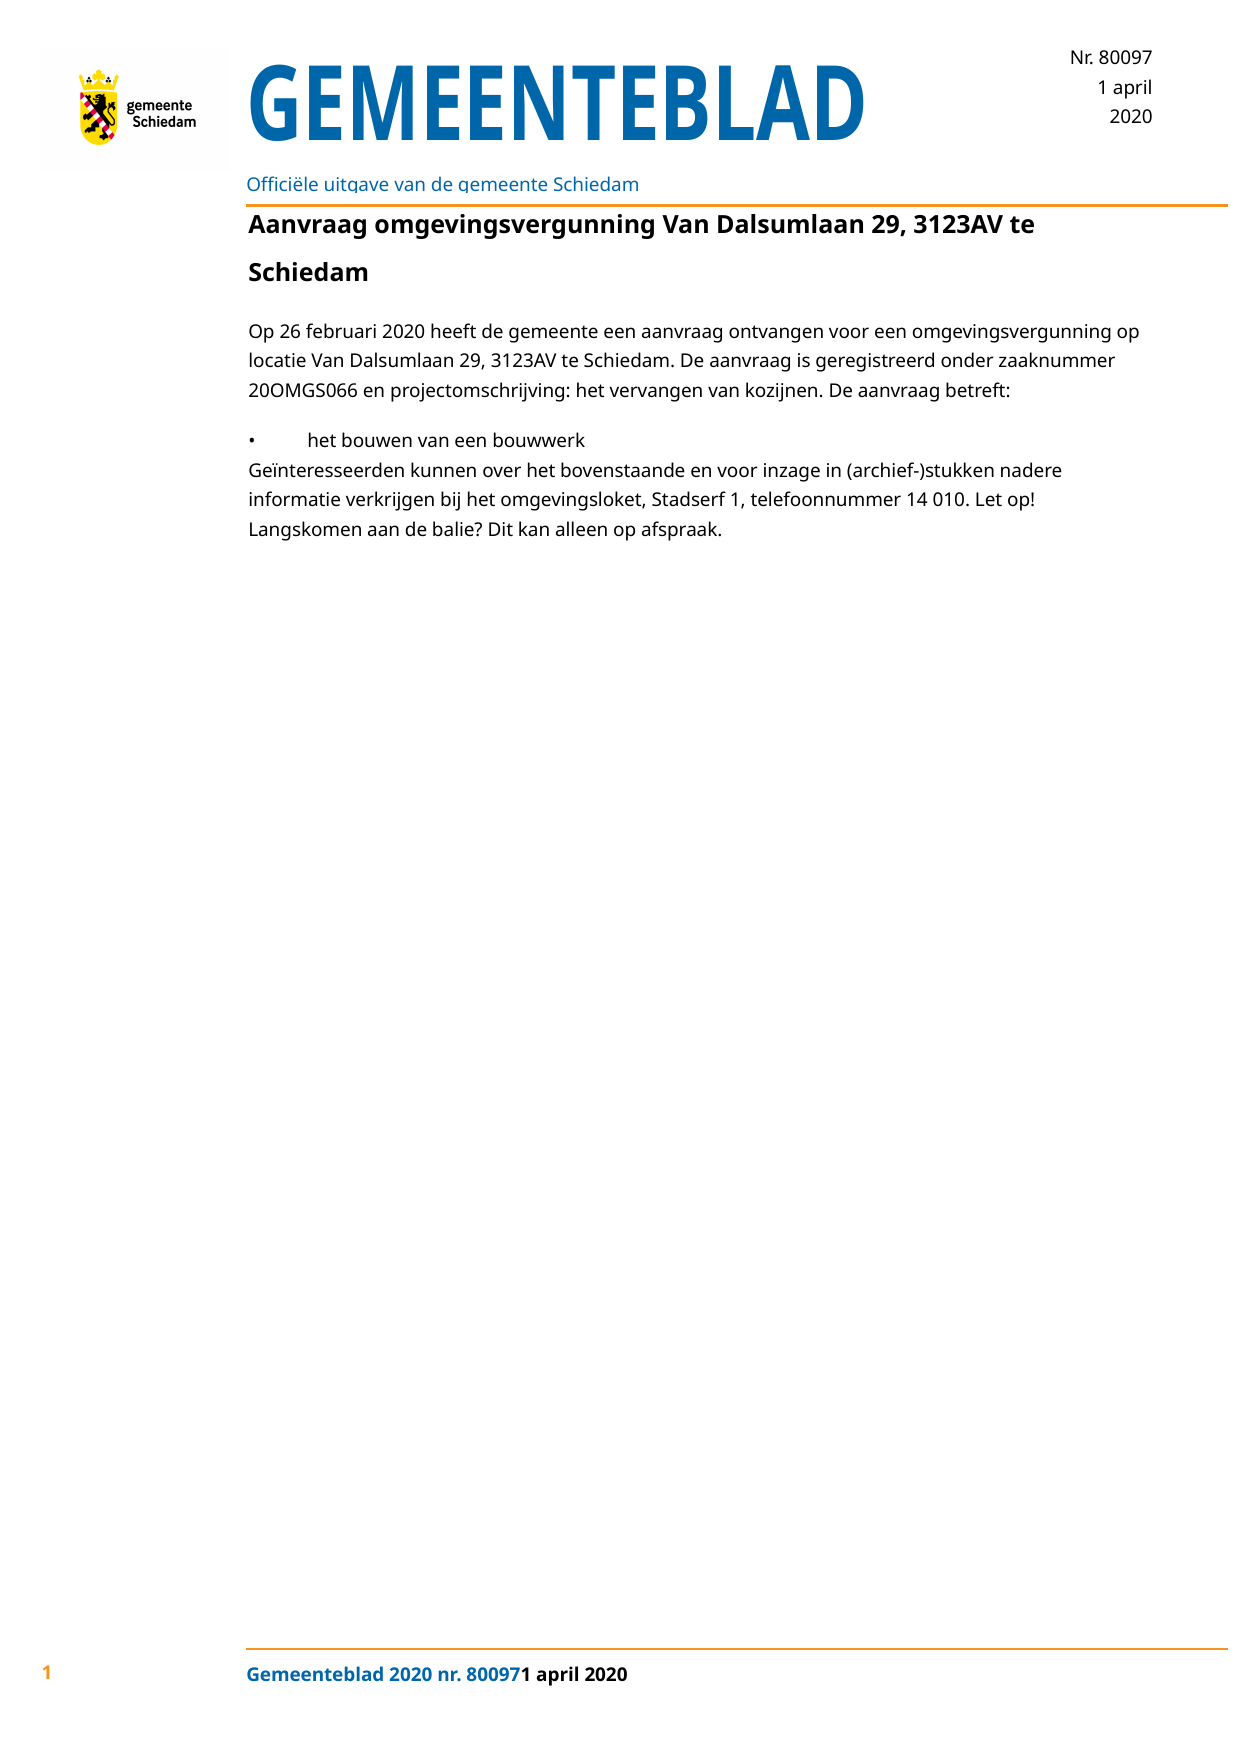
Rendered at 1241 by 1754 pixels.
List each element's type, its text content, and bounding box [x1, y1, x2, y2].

text Geïnteresseerden kunnen over het bovenstaande en voor inzage in (archief-)stukken nadere informatie verkrijgen bij het omgevingsloket, Stadserf 1, telefoonnummer 14 010. Let op! Langskomen aan de balie? Dit kan alleen op afspraak. [248, 457, 1152, 542]
picture [41, 47, 231, 172]
text Op 26 februari 2020 heeft de gemeente een aanvraag ontvangen voor een omgevingsvergunning op locatie Van Dalsumlaan 29, 3123AV te Schiedam. De aanvraag is geregistreerd onder zaaknummer 20OMGS066 en projectomschrijving: het vervangen van kozijnen. De aanvraag betreft: [248, 318, 1152, 403]
text Aanvraag omgevingsvergunning Van Dalsumlaan 29, 3123AV te Schiedam [248, 207, 1152, 288]
list het bouwen van een bouwwerk [248, 427, 1152, 453]
